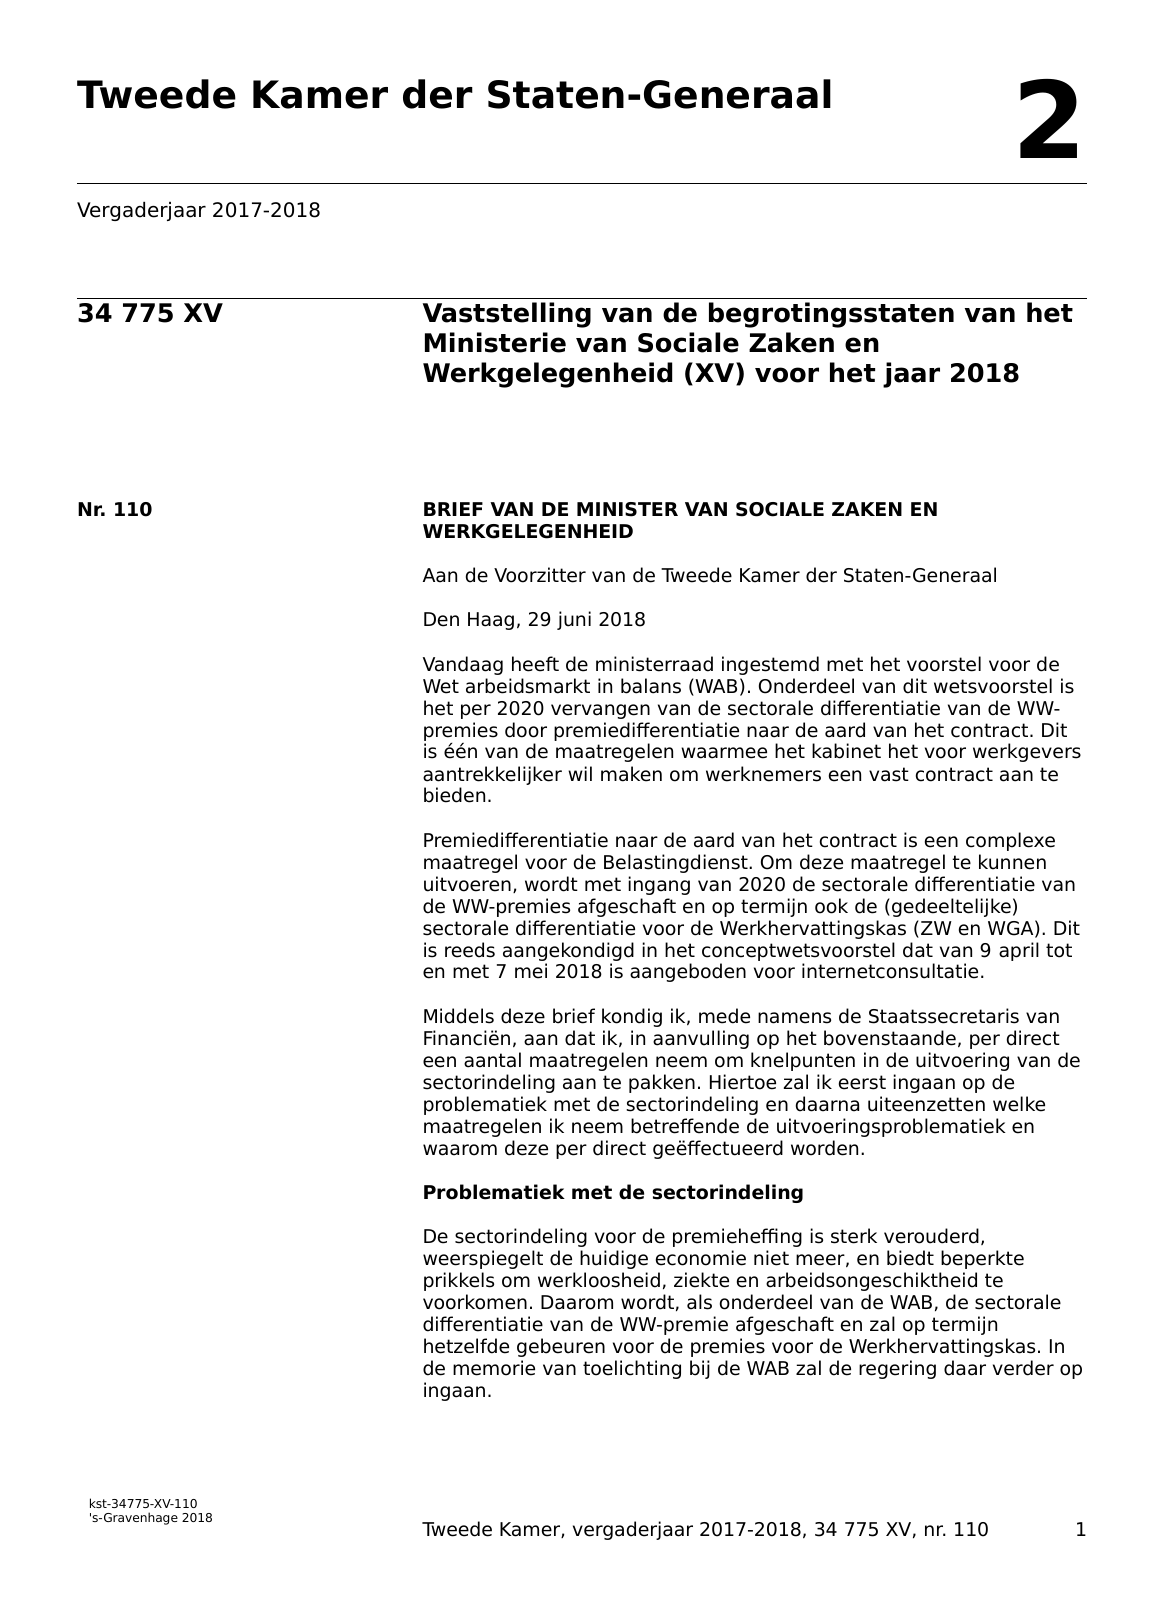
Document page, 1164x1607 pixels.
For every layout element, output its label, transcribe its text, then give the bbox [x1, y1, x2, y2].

subtitle Problematiek met de sectorindeling [422, 1182, 1087, 1204]
text kst-34775-XV-110 [88, 1497, 323, 1511]
text Den Haag, 29 juni 2018 [422, 609, 1087, 631]
subtitle Nr. 110 BRIEF VAN DE MINISTER VAN SOCIALE ZAKEN EN WERKGELEGENHEID [77, 499, 1087, 543]
text De sectorindeling voor de premieheffing is sterk verouderd, weerspiegelt de huidige economie niet meer, en biedt beperkte prikkels om werkloosheid, ziekte en arbeidsongeschiktheid te voorkomen. Daarom wordt, als onderdeel van de WAB, de sectorale differentiatie van de WW-premie afgeschaft en zal op termijn hetzelfde gebeuren voor de premies voor de Werkhervattingskas. In de memorie van toelichting bij de WAB zal de regering daar verder op ingaan. [422, 1226, 1087, 1402]
text Aan de Voorzitter van de Tweede Kamer der Staten-Generaal [422, 565, 1087, 587]
text Vandaag heeft de ministerraad ingestemd met het voorstel voor de Wet arbeidsmarkt in balans (WAB). Onderdeel van dit wetsvoorstel is het per 2020 vervangen van de sectorale differentiatie van de WW-premies door premiedifferentiatie naar de aard van het contract. Dit is één van de maatregelen waarmee het kabinet het voor werkgevers aantrekkelijker wil maken om werknemers een vast contract aan te bieden. [422, 653, 1087, 807]
text 's-Gravenhage 2018 [88, 1511, 323, 1525]
table_cell Vergaderjaar 2017-2018 [77, 184, 1087, 298]
subtitle 34 775 XV Vaststelling van de begrotingsstaten van het Ministerie van Sociale Zaken en Werkgelegenheid (XV) voor het jaar 2018 [77, 299, 1087, 388]
text Premiedifferentiatie naar de aard van het contract is een complexe maatregel voor de Belastingdienst. Om deze maatregel te kunnen uitvoeren, wordt met ingang van 2020 de sectorale differentiatie van de WW-premies afgeschaft en op termijn ook de (gedeeltelijke) sectorale differentiatie voor de Werkhervattingskas (ZW en WGA). Dit is reeds aangekondigd in het conceptwetsvoorstel dat van 9 april tot en met 7 mei 2018 is aangeboden voor internetconsultatie. [422, 829, 1087, 983]
table_header 2 [886, 59, 1087, 183]
table_header Tweede Kamer der Staten-Generaal [77, 59, 886, 183]
text Middels deze brief kondig ik, mede namens de Staatssecretaris van Financiën, aan dat ik, in aanvulling op het bovenstaande, per direct een aantal maatregelen neem om knelpunten in de uitvoering van de sectorindeling aan te pakken. Hiertoe zal ik eerst ingaan op de problematiek met de sectorindeling en daarna uiteenzetten welke maatregelen ik neem betreffende de uitvoeringsproblematiek en waarom deze per direct geëffectueerd worden. [422, 1006, 1087, 1159]
